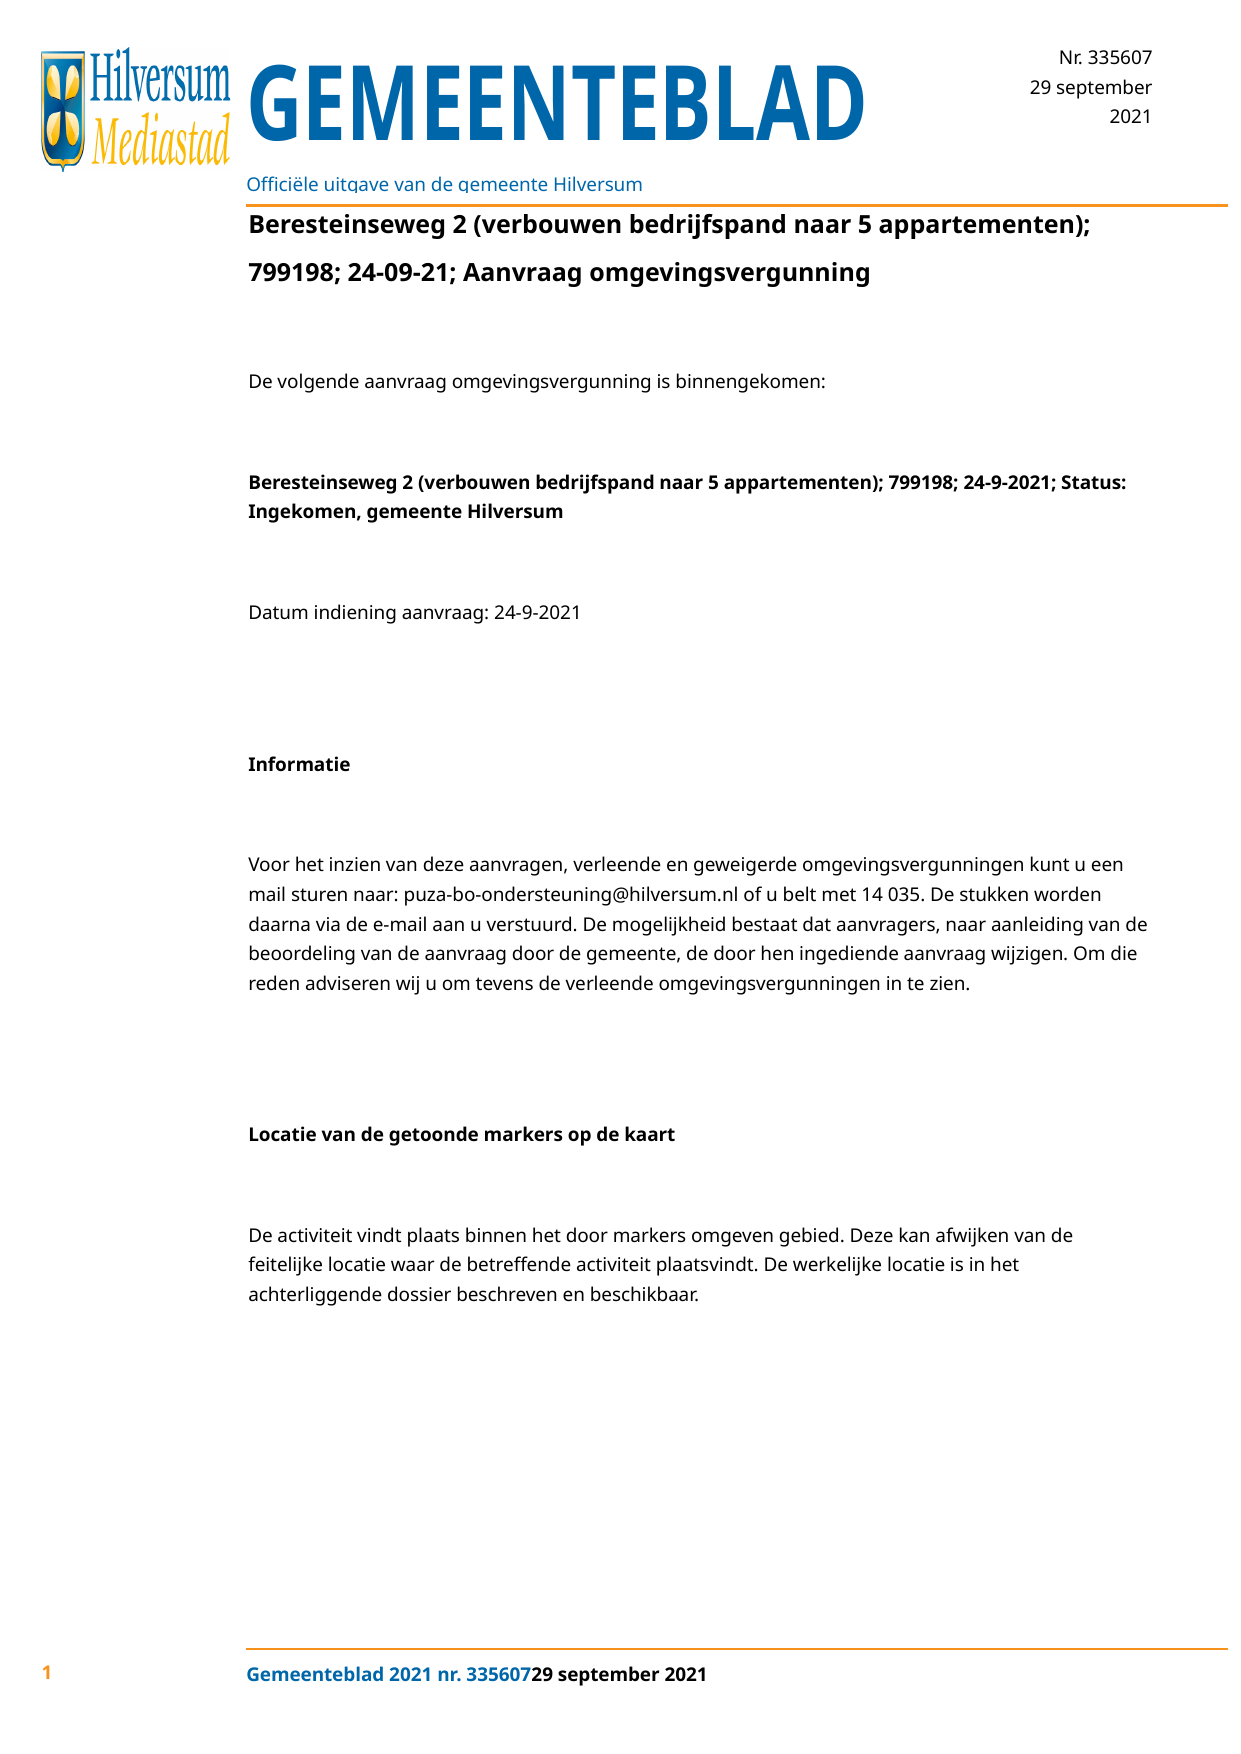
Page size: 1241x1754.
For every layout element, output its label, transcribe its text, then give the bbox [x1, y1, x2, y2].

text Locatie van de getoonde markers op de kaart [248, 1121, 1152, 1147]
picture [41, 47, 231, 172]
text Voor het inzien van deze aanvragen, verleende en geweigerde omgevingsvergunningen kunt u een mail sturen naar: puza-bo-ondersteuning@hilversum.nl of u belt met 14 035. De stukken worden daarna via de e-mail aan u verstuurd. De mogelijkheid bestaat dat aanvragers, naar aanleiding van de beoordeling van de aanvraag door de gemeente, de door hen ingediende aanvraag wijzigen. Om die reden adviseren wij u om tevens de verleende omgevingsvergunningen in te zien. [248, 852, 1152, 996]
text De activiteit vindt plaats binnen het door markers omgeven gebied. Deze kan afwijken van de feitelijke locatie waar de betreffende activiteit plaatsvindt. De werkelijke locatie is in het achterliggende dossier beschreven en beschikbaar. [248, 1222, 1152, 1307]
text De volgende aanvraag omgevingsvergunning is binnengekomen: [248, 368, 1152, 394]
text Beresteinseweg 2 (verbouwen bedrijfspand naar 5 appartementen); 799198; 24-9-2021; Status: Ingekomen, gemeente Hilversum [248, 469, 1152, 524]
text Beresteinseweg 2 (verbouwen bedrijfspand naar 5 appartementen); 799198; 24-09-21; Aanvraag omgevingsvergunning [248, 207, 1152, 288]
text Informatie [248, 751, 1152, 777]
text Datum indiening aanvraag: 24-9-2021 [248, 599, 1152, 625]
